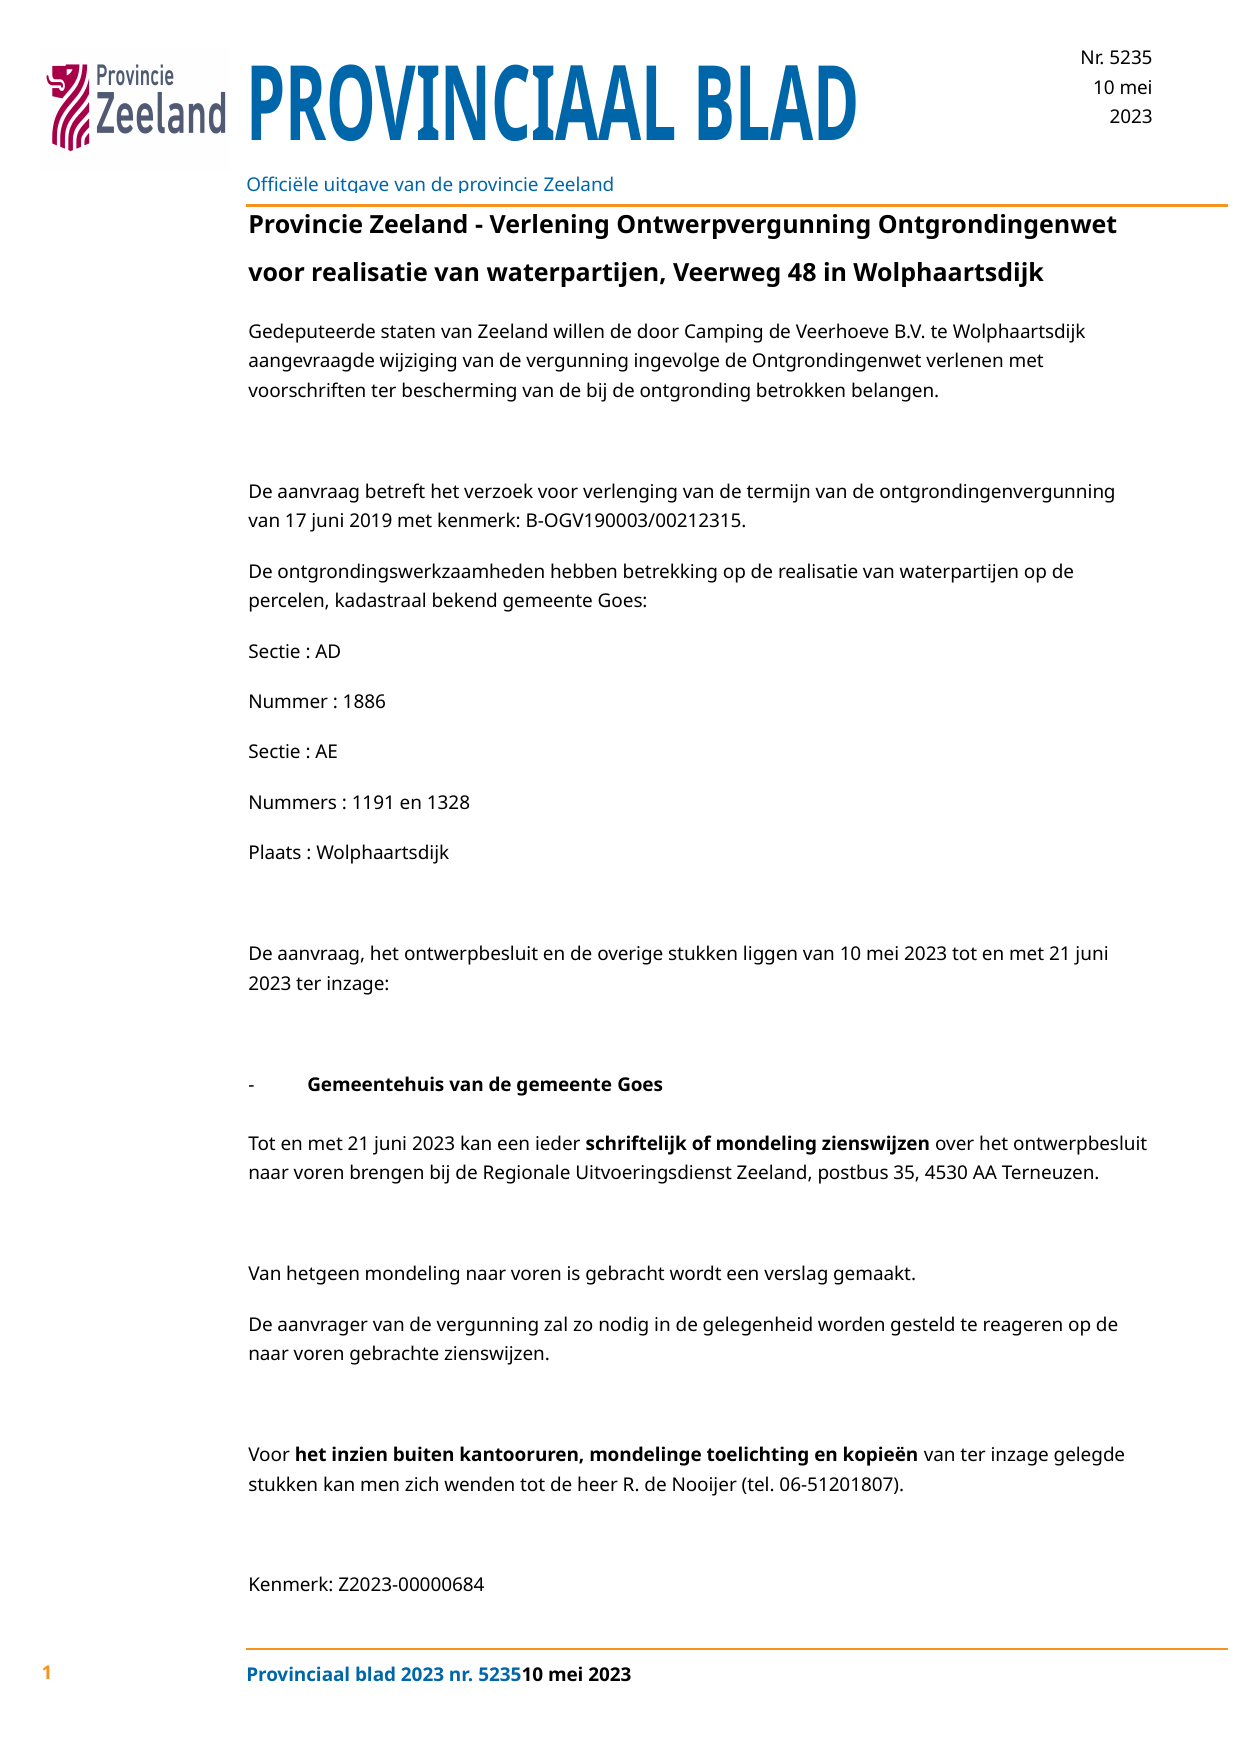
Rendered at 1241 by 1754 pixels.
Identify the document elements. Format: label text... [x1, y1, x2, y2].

text De aanvrager van de vergunning zal zo nodig in de gelegenheid worden gesteld te reageren op de naar voren gebrachte zienswijzen. [248, 1311, 1152, 1366]
text De aanvraag, het ontwerpbesluit en de overige stukken liggen van 10 mei 2023 tot en met 21 juni 2023 ter inzage: [248, 940, 1152, 996]
list Gemeentehuis van de gemeente Goes [248, 1071, 1152, 1097]
text Plaats : Wolphaartsdijk [248, 839, 1152, 865]
text Nummers : 1191 en 1328 [248, 789, 1152, 815]
text Provincie Zeeland - Verlening Ontwerpvergunning Ontgrondingenwet voor realisatie van waterpartijen, Veerweg 48 in Wolphaartsdijk [248, 207, 1152, 288]
text Gedeputeerde staten van Zeeland willen de door Camping de Veerhoeve B.V. te Wolphaartsdijk aangevraagde wijziging van de vergunning ingevolge de Ontgrondingenwet verlenen met voorschriften ter bescherming van de bij de ontgronding betrokken belangen. [248, 318, 1152, 403]
text Sectie : AD [248, 638, 1152, 664]
picture [41, 47, 231, 172]
text Sectie : AE [248, 739, 1152, 764]
text Van hetgeen mondeling naar voren is gebracht wordt een verslag gemaakt. [248, 1260, 1152, 1286]
text Voor het inzien buiten kantooruren, mondelinge toelichting en kopieën van ter inzage gelegde stukken kan men zich wenden tot de heer R. de Nooijer (tel. 06-51201807). [248, 1441, 1152, 1497]
text Nummer : 1886 [248, 688, 1152, 714]
text Kenmerk: Z2023-00000684 [248, 1572, 1152, 1597]
text De ontgrondingswerkzaamheden hebben betrekking op de realisatie van waterpartijen op de percelen, kadastraal bekend gemeente Goes: [248, 558, 1152, 613]
text De aanvraag betreft het verzoek voor verlenging van de termijn van de ontgrondingenvergunning van 17 juni 2019 met kenmerk: B-OGV190003/00212315. [248, 478, 1152, 533]
text Tot en met 21 juni 2023 kan een ieder schriftelijk of mondeling zienswijzen over het ontwerpbesluit naar voren brengen bij de Regionale Uitvoeringsdienst Zeeland, postbus 35, 4530 AA Terneuzen. [248, 1130, 1152, 1185]
